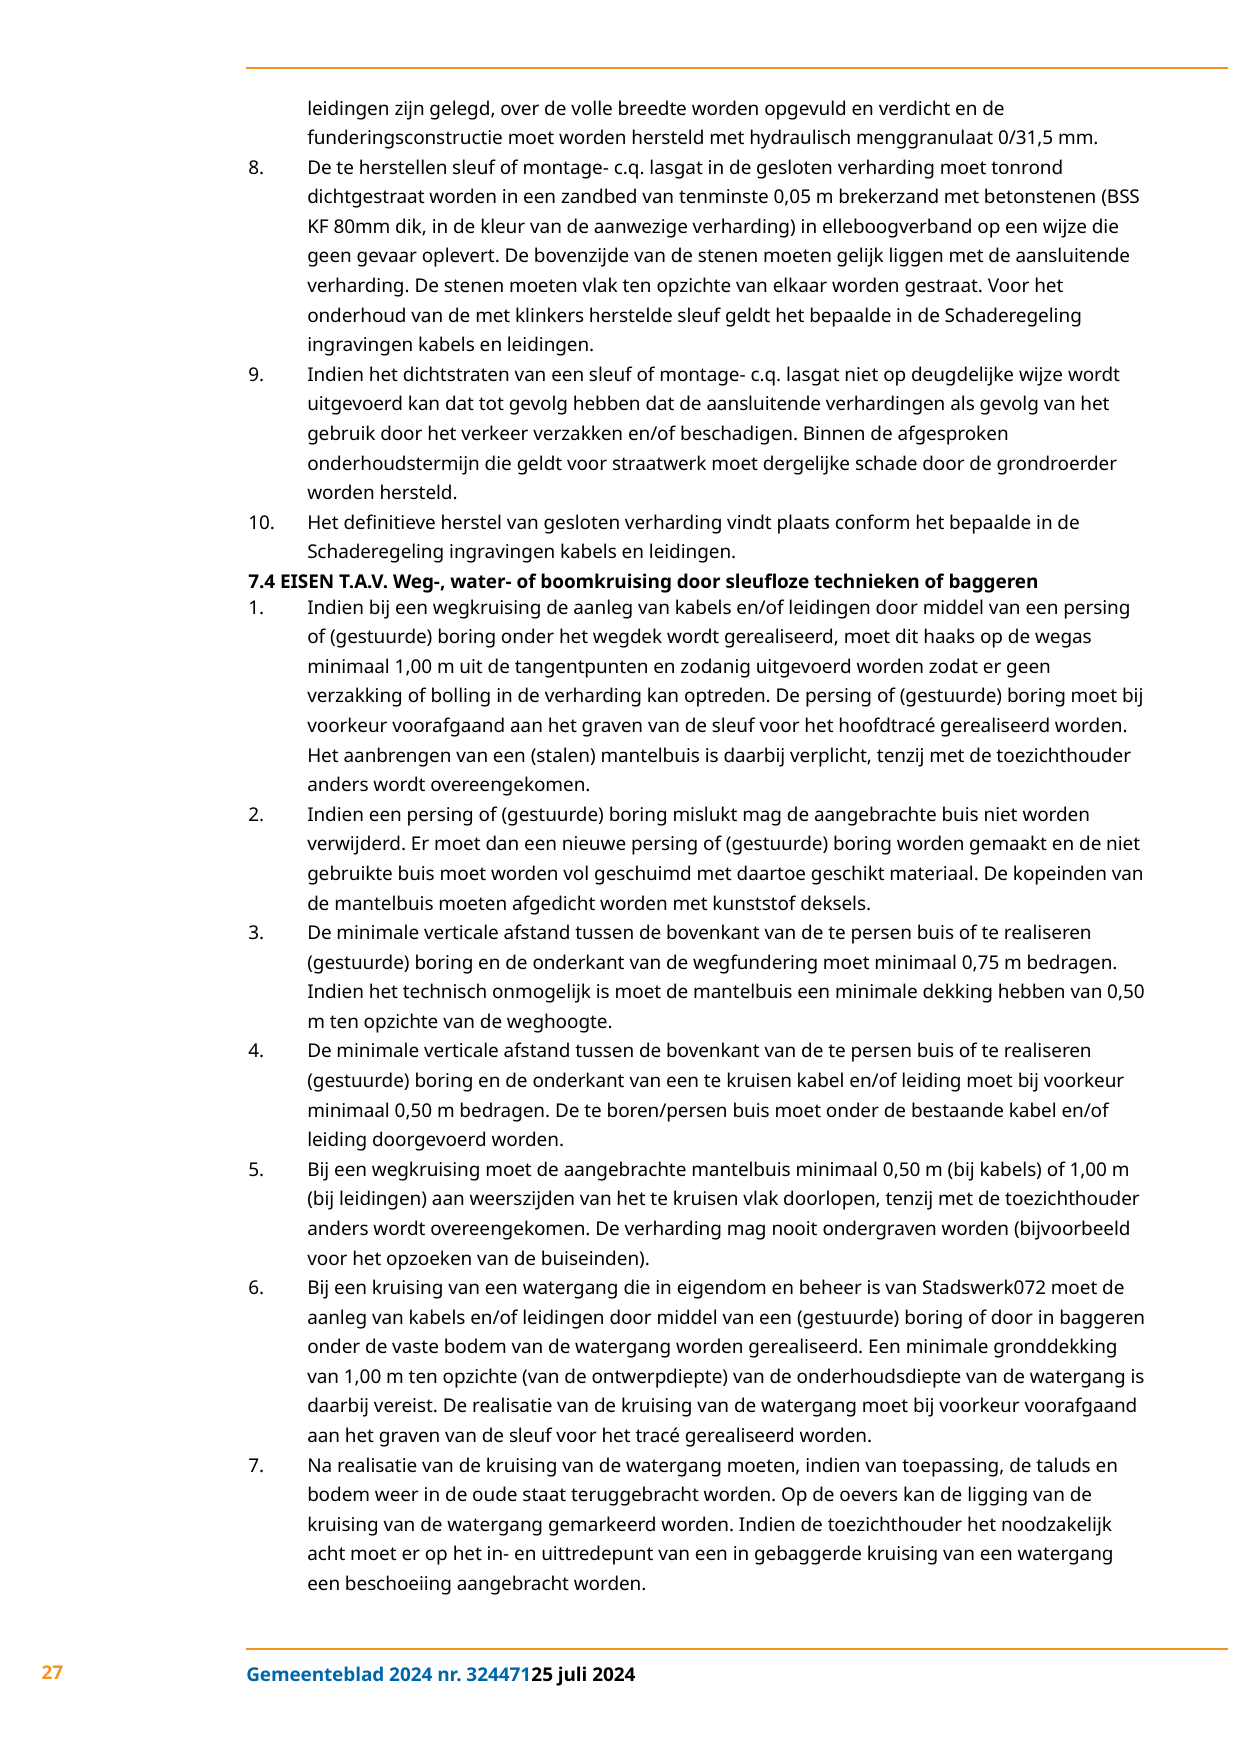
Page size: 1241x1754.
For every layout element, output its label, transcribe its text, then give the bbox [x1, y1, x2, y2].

text 7.4 EISEN T.A.V. Weg-, water- of boomkruising door sleufloze technieken of baggeren [248, 568, 1152, 594]
list Indien het dichtstraten van een sleuf of montage- c.q. lasgat niet op deugdelijke wijze wordt uitgevoerd kan dat tot gevolg hebben dat de aansluitende verhardingen als gevolg van het gebruik door het verkeer verzakken en/of beschadigen. Binnen de afgesproken onderhoudstermijn die geldt voor straatwerk moet dergelijke schade door de grondroerder worden hersteld. [248, 361, 1152, 505]
list De minimale verticale afstand tussen de bovenkant van de te persen buis of te realiseren (gestuurde) boring en de onderkant van de wegfundering moet minimaal 0,75 m bedragen. Indien het technisch onmogelijk is moet de mantelbuis een minimale dekking hebben van 0,50 m ten opzichte van de weghoogte. [248, 919, 1152, 1034]
list Indien bij een wegkruising de aanleg van kabels en/of leidingen door middel van een persing of (gestuurde) boring onder het wegdek wordt gerealiseerd, moet dit haaks op de wegas minimaal 1,00 m uit de tangentpunten en zodanig uitgevoerd worden zodat er geen verzakking of bolling in de verharding kan optreden. De persing of (gestuurde) boring moet bij voorkeur voorafgaand aan het graven van de sleuf voor het hoofdtracé gerealiseerd worden. Het aanbrengen van een (stalen) mantelbuis is daarbij verplicht, tenzij met de toezichthouder anders wordt overeengekomen. [248, 594, 1152, 797]
list Na realisatie van de kruising van de watergang moeten, indien van toepassing, de taluds en bodem weer in de oude staat teruggebracht worden. Op de oevers kan de ligging van de kruising van de watergang gemarkeerd worden. Indien de toezichthouder het noodzakelijk acht moet er op het in- en uittredepunt van een in gebaggerde kruising van een watergang een beschoeiing aangebracht worden. [248, 1452, 1152, 1596]
list leidingen zijn gelegd, over de volle breedte worden opgevuld en verdicht en de funderingsconstructie moet worden hersteld met hydraulisch menggranulaat 0/31,5 mm. [248, 95, 1152, 150]
list De te herstellen sleuf of montage- c.q. lasgat in de gesloten verharding moet tonrond dichtgestraat worden in een zandbed van tenminste 0,05 m brekerzand met betonstenen (BSS KF 80mm dik, in de kleur van de aanwezige verharding) in elleboogverband op een wijze die geen gevaar oplevert. De bovenzijde van de stenen moeten gelijk liggen met de aansluitende verharding. De stenen moeten vlak ten opzichte van elkaar worden gestraat. Voor het onderhoud van de met klinkers herstelde sleuf geldt het bepaalde in de Schaderegeling ingravingen kabels en leidingen. [248, 154, 1152, 357]
list Indien een persing of (gestuurde) boring mislukt mag de aangebrachte buis niet worden verwijderd. Er moet dan een nieuwe persing of (gestuurde) boring worden gemaakt en de niet gebruikte buis moet worden vol geschuimd met daartoe geschikt materiaal. De kopeinden van de mantelbuis moeten afgedicht worden met kunststof deksels. [248, 801, 1152, 915]
list Bij een wegkruising moet de aangebrachte mantelbuis minimaal 0,50 m (bij kabels) of 1,00 m (bij leidingen) aan weerszijden van het te kruisen vlak doorlopen, tenzij met de toezichthouder anders wordt overeengekomen. De verharding mag nooit ondergraven worden (bijvoorbeeld voor het opzoeken van de buiseinden). [248, 1156, 1152, 1270]
list De minimale verticale afstand tussen de bovenkant van de te persen buis of te realiseren (gestuurde) boring en de onderkant van een te kruisen kabel en/of leiding moet bij voorkeur minimaal 0,50 m bedragen. De te boren/persen buis moet onder de bestaande kabel en/of leiding doorgevoerd worden. [248, 1038, 1152, 1152]
list Het definitieve herstel van gesloten verharding vindt plaats conform het bepaalde in de Schaderegeling ingravingen kabels en leidingen. [248, 509, 1152, 564]
picture [41, 47, 231, 172]
list Bij een kruising van een watergang die in eigendom en beheer is van Stadswerk072 moet de aanleg van kabels en/of leidingen door middel van een (gestuurde) boring of door in baggeren onder de vaste bodem van de watergang worden gerealiseerd. Een minimale gronddekking van 1,00 m ten opzichte (van de ontwerpdiepte) van de onderhoudsdiepte van de watergang is daarbij vereist. De realisatie van de kruising van de watergang moet bij voorkeur voorafgaand aan het graven van de sleuf voor het tracé gerealiseerd worden. [248, 1274, 1152, 1448]
